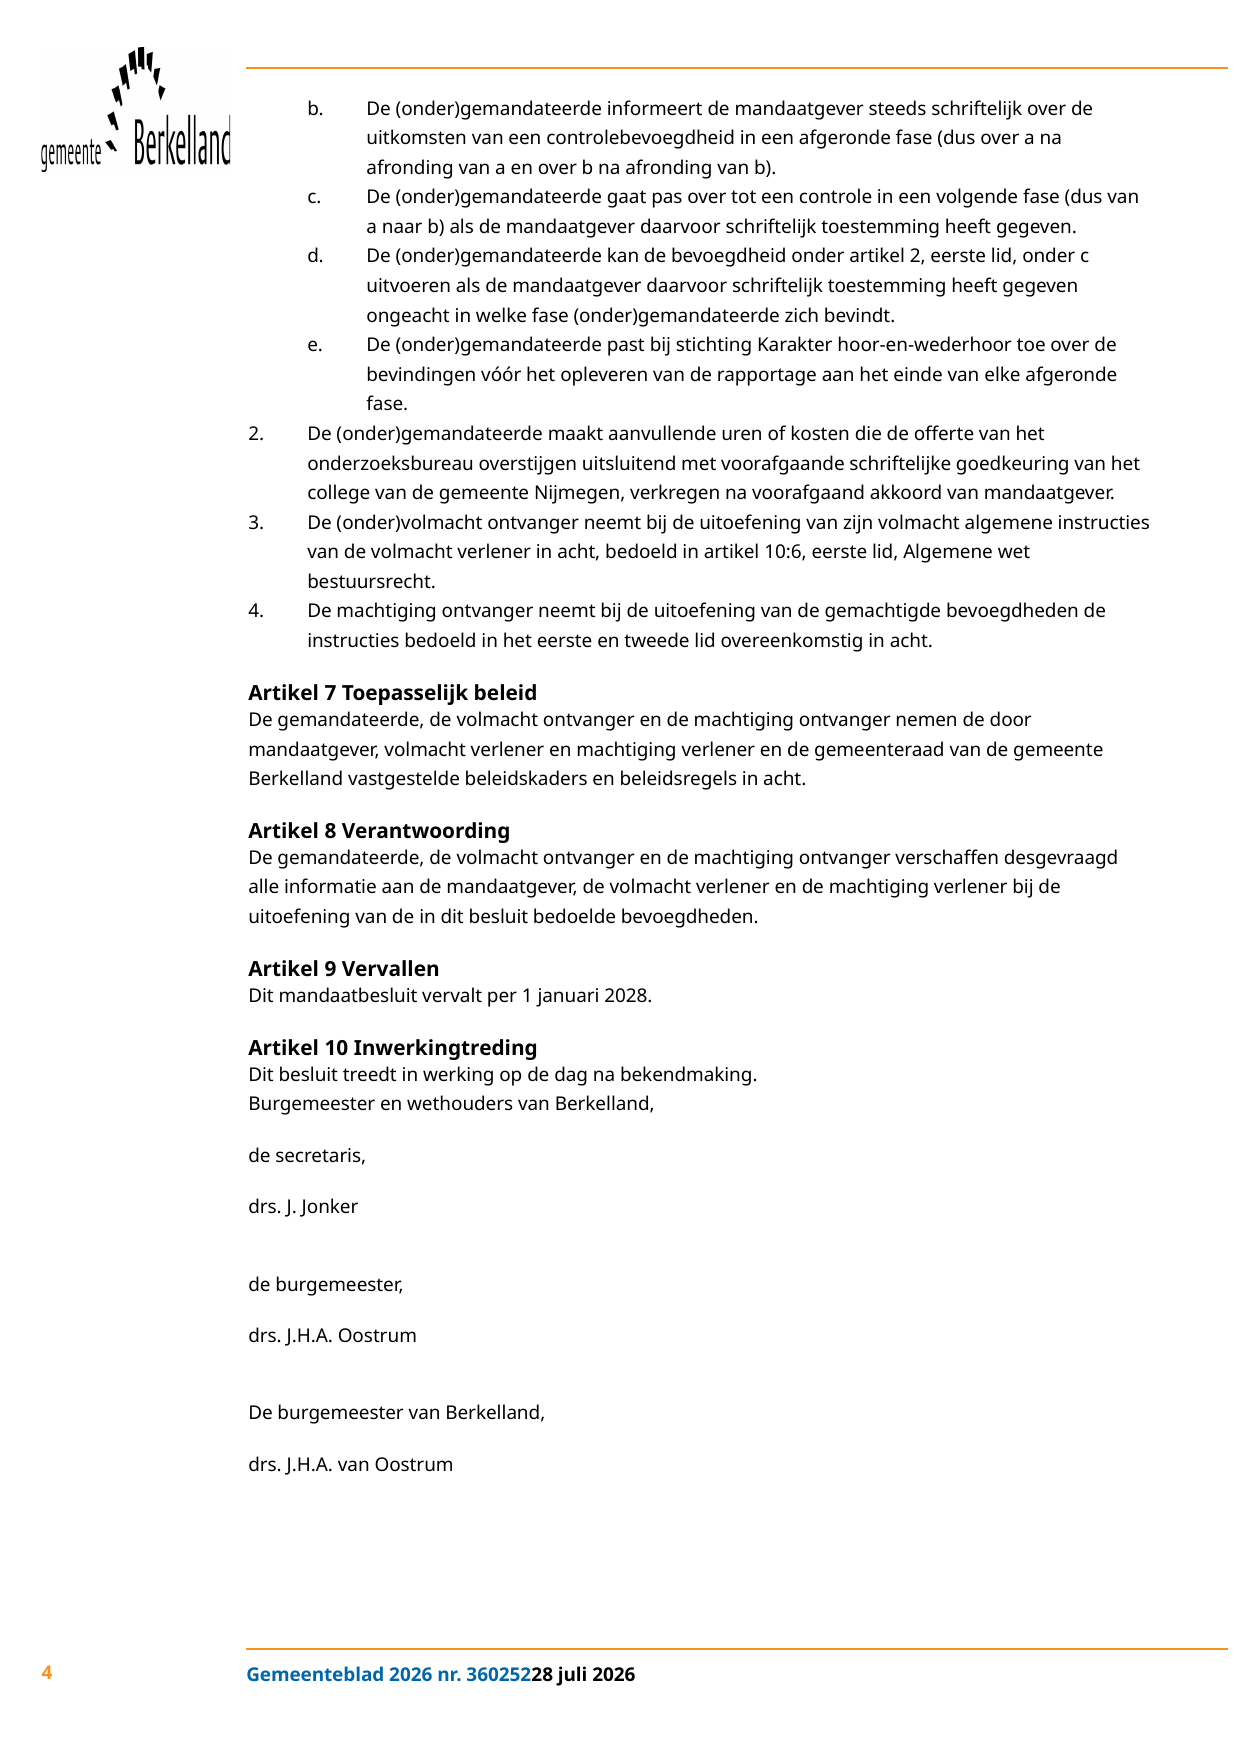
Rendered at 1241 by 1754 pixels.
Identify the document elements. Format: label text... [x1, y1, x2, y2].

list De (onder)gemandateerde past bij stichting Karakter hoor-en-wederhoor toe over de bevindingen vóór het opleveren van de rapportage aan het einde van elke afgeronde fase. [307, 331, 1152, 416]
list De (onder)gemandateerde informeert de mandaatgever steeds schriftelijk over de uitkomsten van een controlebevoegdheid in een afgeronde fase (dus over a na afronding van a en over b na afronding van b). [307, 95, 1152, 180]
text de burgemeester, [248, 1271, 1152, 1296]
text De gemandateerde, de volmacht ontvanger en de machtiging ontvanger nemen de door mandaatgever, volmacht verlener en machtiging verlener en de gemeenteraad van de gemeente Berkelland vastgestelde beleidskaders en beleidsregels in acht. [248, 706, 1152, 791]
text drs. J.H.A. van Oostrum [248, 1451, 1152, 1477]
picture [41, 47, 231, 172]
text De gemandateerde, de volmacht ontvanger en de machtiging ontvanger verschaffen desgevraagd alle informatie aan de mandaatgever, de volmacht verlener en de machtiging verlener bij de uitoefening van de in dit besluit bedoelde bevoegdheden. [248, 844, 1152, 929]
list De (onder)gemandateerde gaat pas over tot een controle in een volgende fase (dus van a naar b) als de mandaatgever daarvoor schriftelijk toestemming heeft gegeven. [307, 183, 1152, 239]
list De (onder)volmacht ontvanger neemt bij de uitoefening van zijn volmacht algemene instructies van de volmacht verlener in acht, bedoeld in artikel 10:6, eerste lid, Algemene wet bestuursrecht. [248, 509, 1152, 594]
list De (onder)gemandateerde kan de bevoegdheid onder artikel 2, eerste lid, onder c uitvoeren als de mandaatgever daarvoor schriftelijk toestemming heeft gegeven ongeacht in welke fase (onder)gemandateerde zich bevindt. [307, 243, 1152, 328]
text Dit mandaatbesluit vervalt per 1 januari 2028. [248, 982, 1152, 1008]
text Artikel 8 Verantwoording [248, 816, 1152, 844]
list De machtiging ontvanger neemt bij de uitoefening van de gemachtigde bevoegdheden de instructies bedoeld in het eerste en tweede lid overeenkomstig in acht. [248, 598, 1152, 653]
text drs. J.H.A. Oostrum [248, 1322, 1152, 1348]
list De (onder)gemandateerde maakt aanvullende uren of kosten die de offerte van het onderzoeksbureau overstijgen uitsluitend met voorafgaande schriftelijke goedkeuring van het college van de gemeente Nijmegen, verkregen na voorafgaand akkoord van mandaatgever. [248, 420, 1152, 505]
text de secretaris, [248, 1142, 1152, 1168]
text Burgemeester en wethouders van Berkelland, [248, 1091, 1152, 1116]
text Dit besluit treedt in werking op de dag na bekendmaking. [248, 1061, 1152, 1087]
text Artikel 7 Toepasselijk beleid [248, 678, 1152, 706]
text De burgemeester van Berkelland, [248, 1399, 1152, 1425]
text drs. J. Jonker [248, 1193, 1152, 1219]
text Artikel 10 Inwerkingtreding [248, 1033, 1152, 1061]
text Artikel 9 Vervallen [248, 954, 1152, 982]
